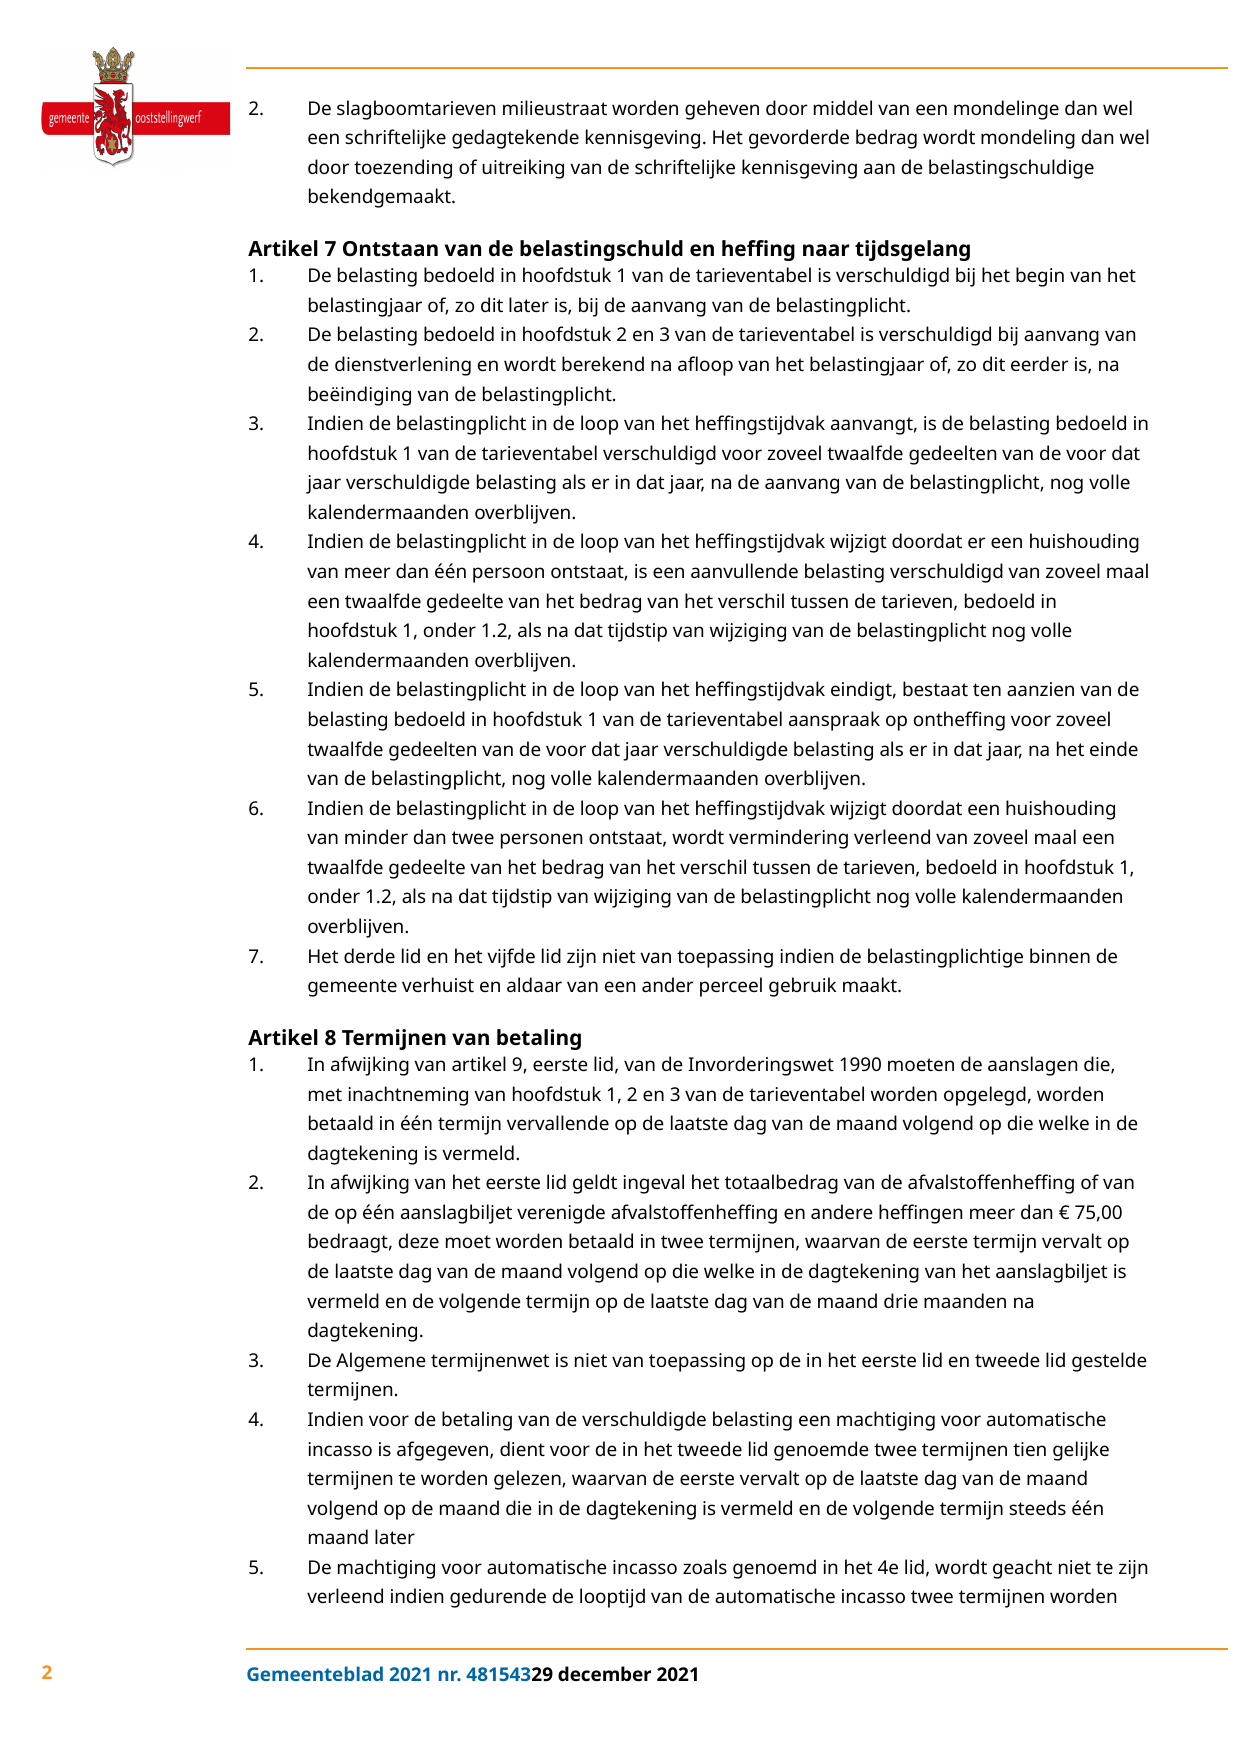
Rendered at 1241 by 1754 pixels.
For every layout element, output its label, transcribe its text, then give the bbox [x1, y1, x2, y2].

list De machtiging voor automatische incasso zoals genoemd in het 4e lid, wordt geacht niet te zijn verleend indien gedurende de looptijd van de automatische incasso twee termijnen worden [248, 1554, 1152, 1609]
picture [41, 47, 231, 172]
list Indien de belastingplicht in de loop van het heffingstijdvak eindigt, bestaat ten aanzien van de belasting bedoeld in hoofdstuk 1 van de tarieventabel aanspraak op ontheffing voor zoveel twaalfde gedeelten van de voor dat jaar verschuldigde belasting als er in dat jaar, na het einde van de belastingplicht, nog volle kalendermaanden overblijven. [248, 677, 1152, 791]
list Indien de belastingplicht in de loop van het heffingstijdvak aanvangt, is de belasting bedoeld in hoofdstuk 1 van de tarieventabel verschuldigd voor zoveel twaalfde gedeelten van de voor dat jaar verschuldigde belasting als er in dat jaar, na de aanvang van de belastingplicht, nog volle kalendermaanden overblijven. [248, 410, 1152, 525]
list Het derde lid en het vijfde lid zijn niet van toepassing indien de belastingplichtige binnen de gemeente verhuist en aldaar van een ander perceel gebruik maakt. [248, 943, 1152, 998]
list De belasting bedoeld in hoofdstuk 2 en 3 van de tarieventabel is verschuldigd bij aanvang van de dienstverlening en wordt berekend na afloop van het belastingjaar of, zo dit eerder is, na beëindiging van de belastingplicht. [248, 322, 1152, 406]
text Artikel 8 Termijnen van betaling [248, 1023, 1152, 1051]
list In afwijking van artikel 9, eerste lid, van de Invorderingswet 1990 moeten de aanslagen die, met inachtneming van hoofdstuk 1, 2 en 3 van de tarieventabel worden opgelegd, worden betaald in één termijn vervallende op de laatste dag van de maand volgend op die welke in de dagtekening is vermeld. [248, 1051, 1152, 1166]
list Indien de belastingplicht in de loop van het heffingstijdvak wijzigt doordat een huishouding van minder dan twee personen ontstaat, wordt vermindering verleend van zoveel maal een twaalfde gedeelte van het bedrag van het verschil tussen de tarieven, bedoeld in hoofdstuk 1, onder 1.2, als na dat tijdstip van wijziging van de belastingplicht nog volle kalendermaanden overblijven. [248, 795, 1152, 939]
list De Algemene termijnenwet is niet van toepassing op de in het eerste lid en tweede lid gestelde termijnen. [248, 1347, 1152, 1402]
list Indien voor de betaling van de verschuldigde belasting een machtiging voor automatische incasso is afgegeven, dient voor de in het tweede lid genoemde twee termijnen tien gelijke termijnen te worden gelezen, waarvan de eerste vervalt op de laatste dag van de maand volgend op de maand die in de dagtekening is vermeld en de volgende termijn steeds één maand later [248, 1406, 1152, 1550]
list In afwijking van het eerste lid geldt ingeval het totaalbedrag van de afvalstoffenheffing of van de op één aanslagbiljet verenigde afvalstoffenheffing en andere heffingen meer dan € 75,00 bedraagt, deze moet worden betaald in twee termijnen, waarvan de eerste termijn vervalt op de laatste dag van de maand volgend op die welke in de dagtekening van het aanslagbiljet is vermeld en de volgende termijn op de laatste dag van de maand drie maanden na dagtekening. [248, 1169, 1152, 1343]
text Artikel 7 Ontstaan van de belastingschuld en heffing naar tijdsgelang [248, 234, 1152, 262]
list De belasting bedoeld in hoofdstuk 1 van de tarieventabel is verschuldigd bij het begin van het belastingjaar of, zo dit later is, bij de aanvang van de belastingplicht. [248, 262, 1152, 318]
list Indien de belastingplicht in de loop van het heffingstijdvak wijzigt doordat er een huishouding van meer dan één persoon ontstaat, is een aanvullende belasting verschuldigd van zoveel maal een twaalfde gedeelte van het bedrag van het verschil tussen de tarieven, bedoeld in hoofdstuk 1, onder 1.2, als na dat tijdstip van wijziging van de belastingplicht nog volle kalendermaanden overblijven. [248, 529, 1152, 673]
list De slagboomtarieven milieustraat worden geheven door middel van een mondelinge dan wel een schriftelijke gedagtekende kennisgeving. Het gevorderde bedrag wordt mondeling dan wel door toezending of uitreiking van de schriftelijke kennisgeving aan de belastingschuldige bekendgemaakt. [248, 95, 1152, 209]
